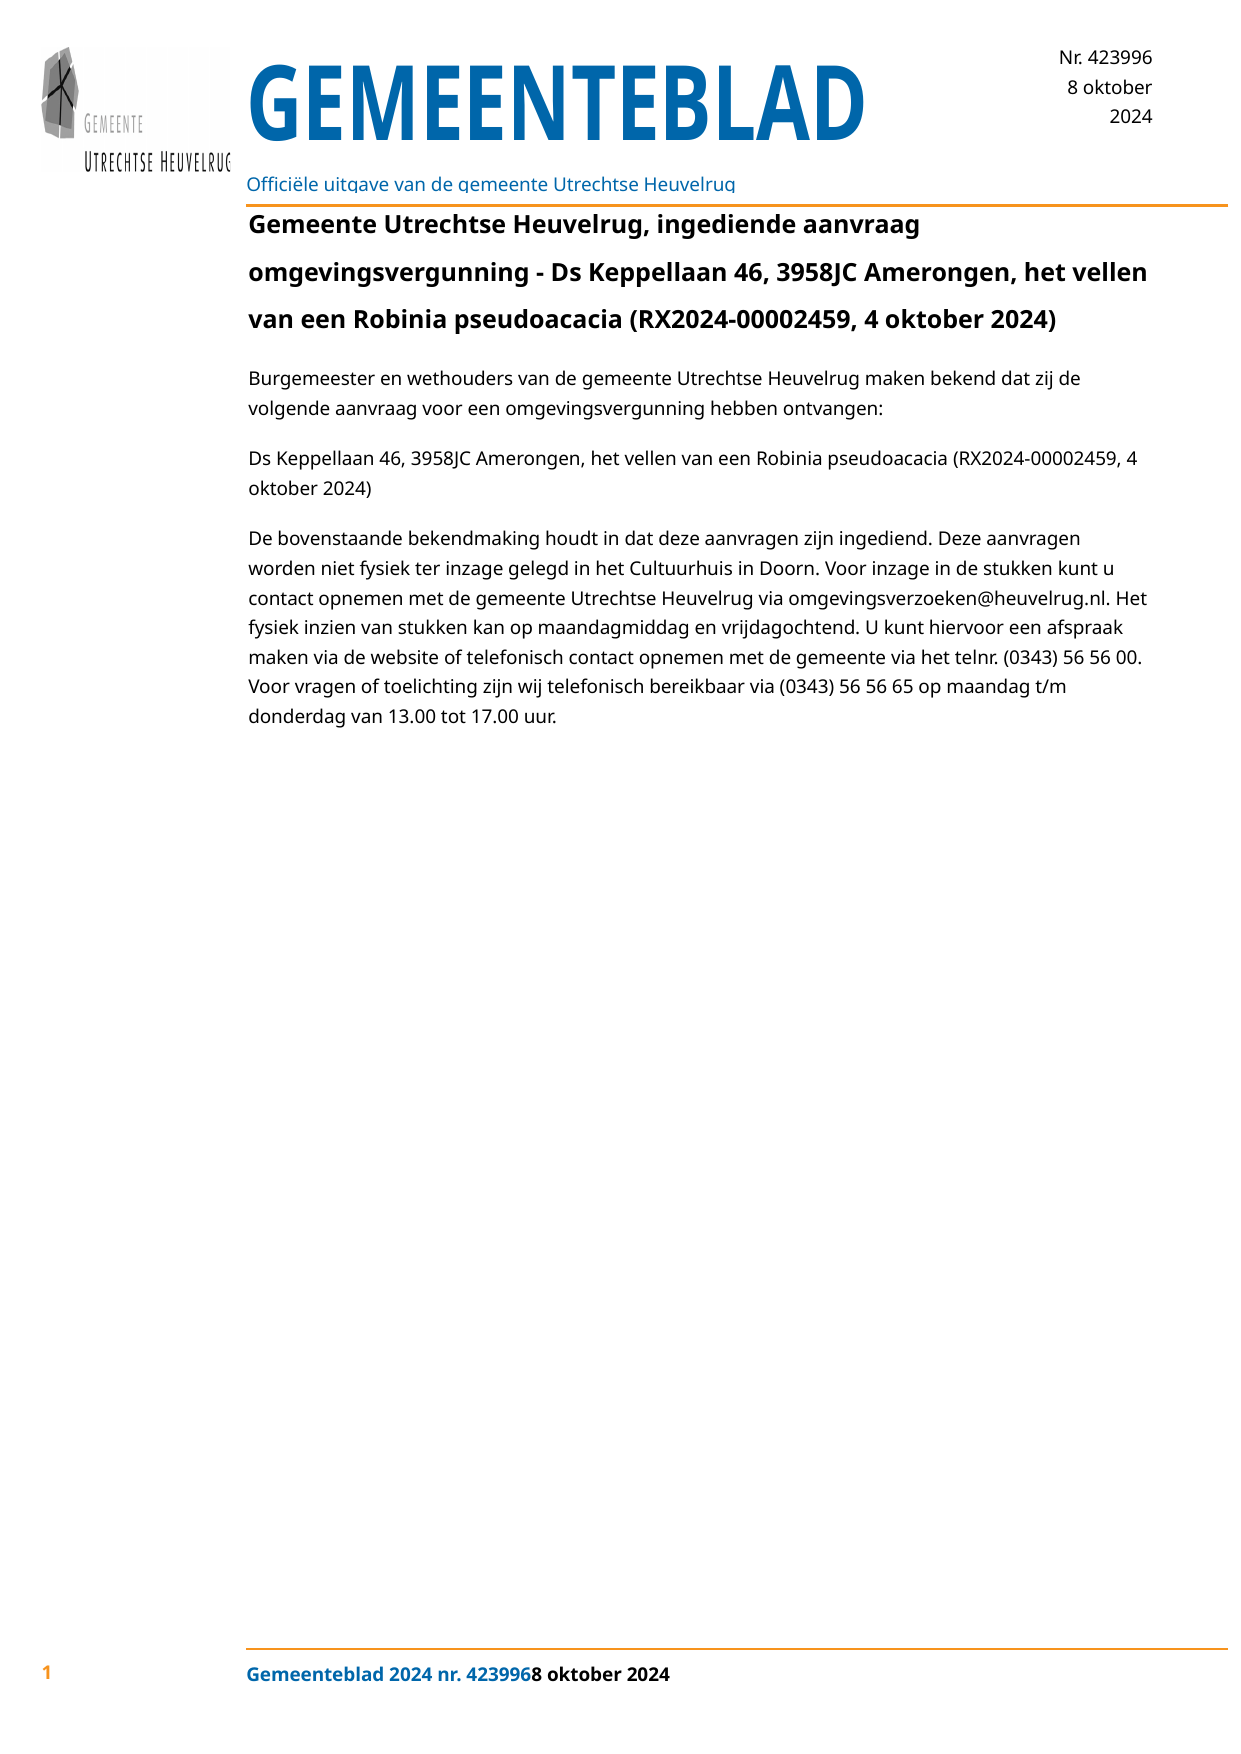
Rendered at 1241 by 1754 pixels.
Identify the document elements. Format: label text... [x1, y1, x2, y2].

text Gemeente Utrechtse Heuvelrug, ingediende aanvraag omgevingsvergunning - Ds Keppellaan 46, 3958JC Amerongen, het vellen van een Robinia pseudoacacia (RX2024-00002459, 4 oktober 2024) [248, 207, 1152, 336]
picture [41, 47, 231, 172]
text Ds Keppellaan 46, 3958JC Amerongen, het vellen van een Robinia pseudoacacia (RX2024-00002459, 4 oktober 2024) [248, 446, 1152, 501]
text De bovenstaande bekendmaking houdt in dat deze aanvragen zijn ingediend. Deze aanvragen worden niet fysiek ter inzage gelegd in het Cultuurhuis in Doorn. Voor inzage in de stukken kunt u contact opnemen met de gemeente Utrechtse Heuvelrug via omgevingsverzoeken@heuvelrug.nl. Het fysiek inzien van stukken kan op maandagmiddag en vrijdagochtend. U kunt hiervoor een afspraak maken via de website of telefonisch contact opnemen met de gemeente via het telnr. (0343) 56 56 00. Voor vragen of toelichting zijn wij telefonisch bereikbaar via (0343) 56 56 65 op maandag t/m donderdag van 13.00 tot 17.00 uur. [248, 526, 1152, 729]
text Burgemeester en wethouders van de gemeente Utrechtse Heuvelrug maken bekend dat zij de volgende aanvraag voor een omgevingsvergunning hebben ontvangen: [248, 366, 1152, 421]
